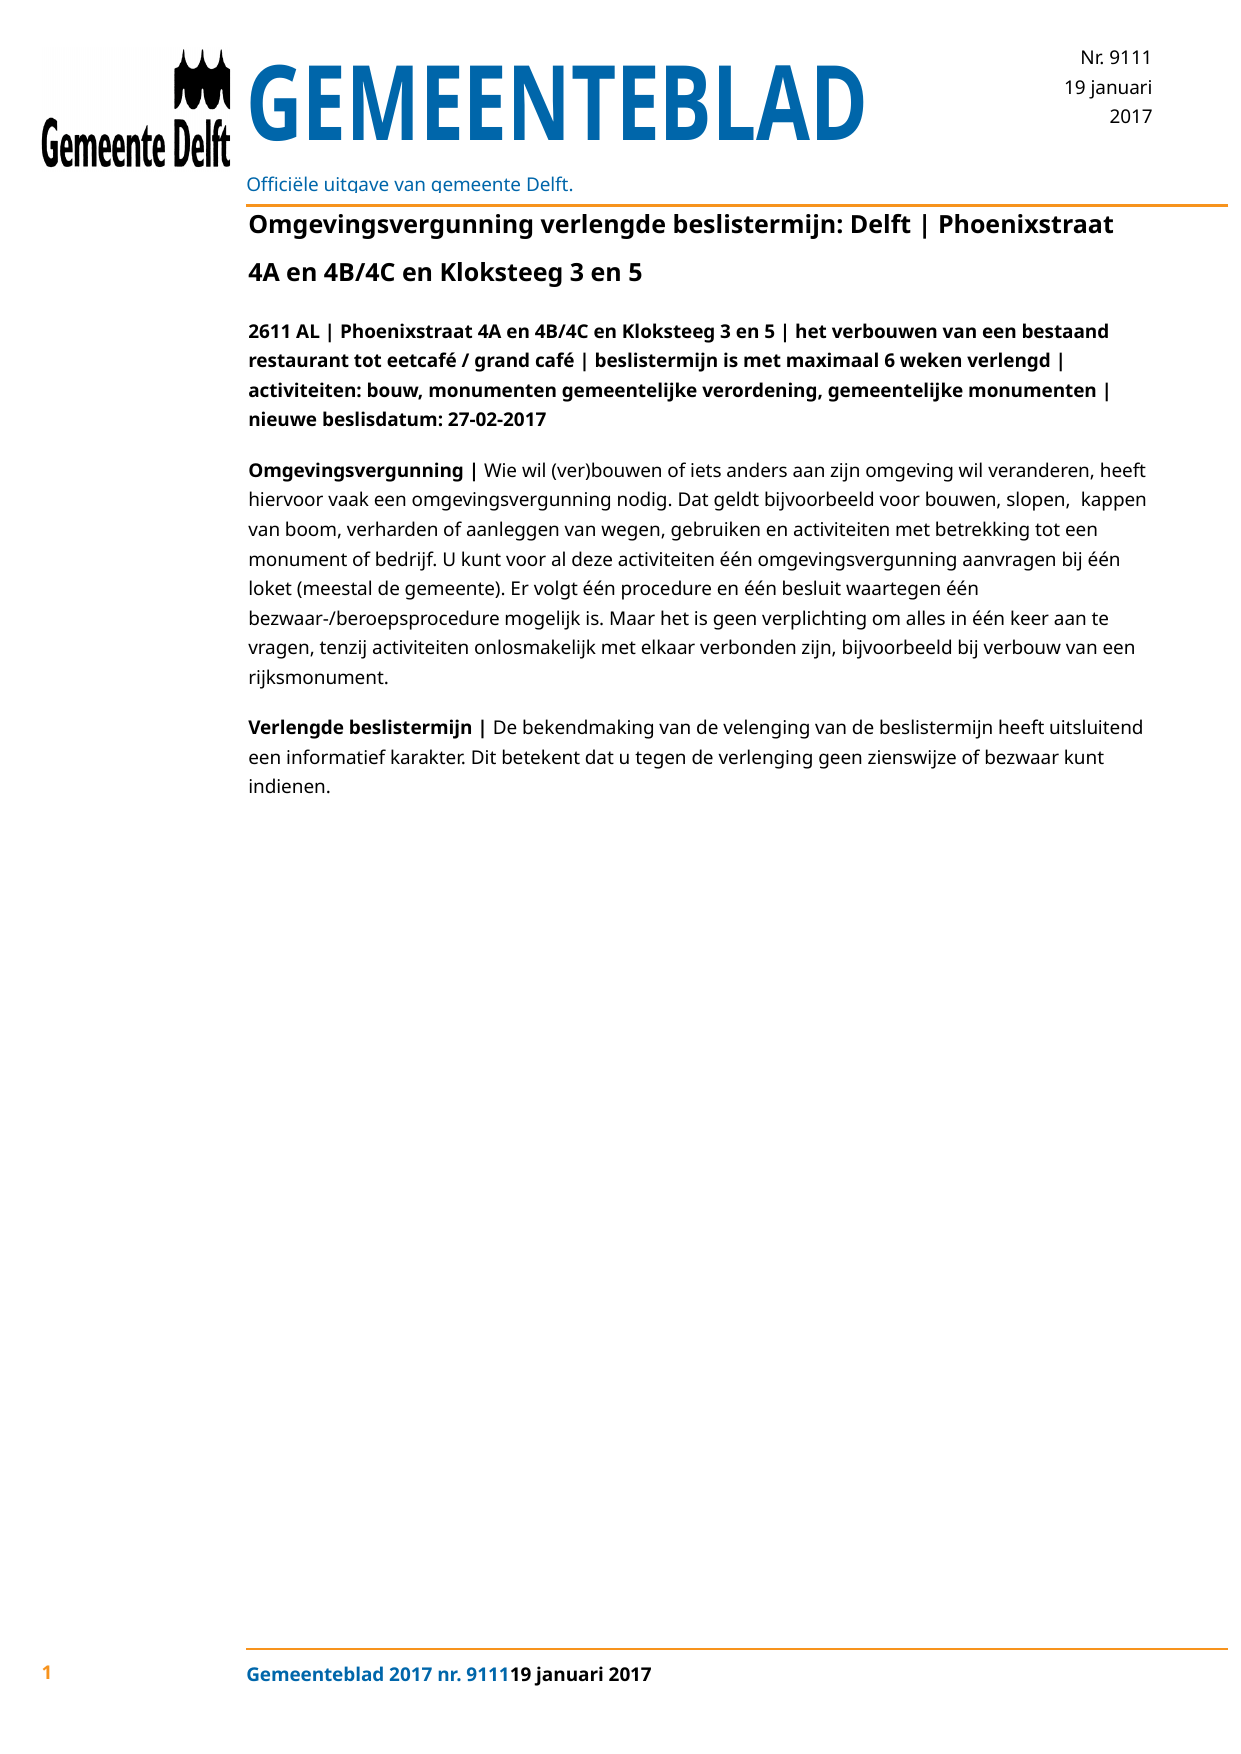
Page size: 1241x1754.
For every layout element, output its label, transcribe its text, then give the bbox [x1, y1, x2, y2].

text Omgevingsvergunning verlengde beslistermijn: Delft | Phoenixstraat 4A en 4B/4C en Kloksteeg 3 en 5 [248, 207, 1152, 288]
picture [41, 47, 231, 172]
text Omgevingsvergunning | Wie wil (ver)bouwen of iets anders aan zijn omgeving wil veranderen, heeft hiervoor vaak een omgevingsvergunning nodig. Dat geldt bijvoorbeeld voor bouwen, slopen, kappen van boom, verharden of aanleggen van wegen, gebruiken en activiteiten met betrekking tot een monument of bedrijf. U kunt voor al deze activiteiten één omgevingsvergunning aanvragen bij één loket (meestal de gemeente). Er volgt één procedure en één besluit waartegen één bezwaar-/beroepsprocedure mogelijk is. Maar het is geen verplichting om alles in één keer aan te vragen, tenzij activiteiten onlosmakelijk met elkaar verbonden zijn, bijvoorbeeld bij verbouw van een rijksmonument. [248, 457, 1152, 690]
text Verlengde beslistermijn | De bekendmaking van de velenging van de beslistermijn heeft uitsluitend een informatief karakter. Dit betekent dat u tegen de verlenging geen zienswijze of bezwaar kunt indienen. [248, 714, 1152, 799]
text 2611 AL | Phoenixstraat 4A en 4B/4C en Kloksteeg 3 en 5 | het verbouwen van een bestaand restaurant tot eetcafé / grand café | beslistermijn is met maximaal 6 weken verlengd | activiteiten: bouw, monumenten gemeentelijke verordening, gemeentelijke monumenten | nieuwe beslisdatum: 27-02-2017 [248, 318, 1152, 432]
